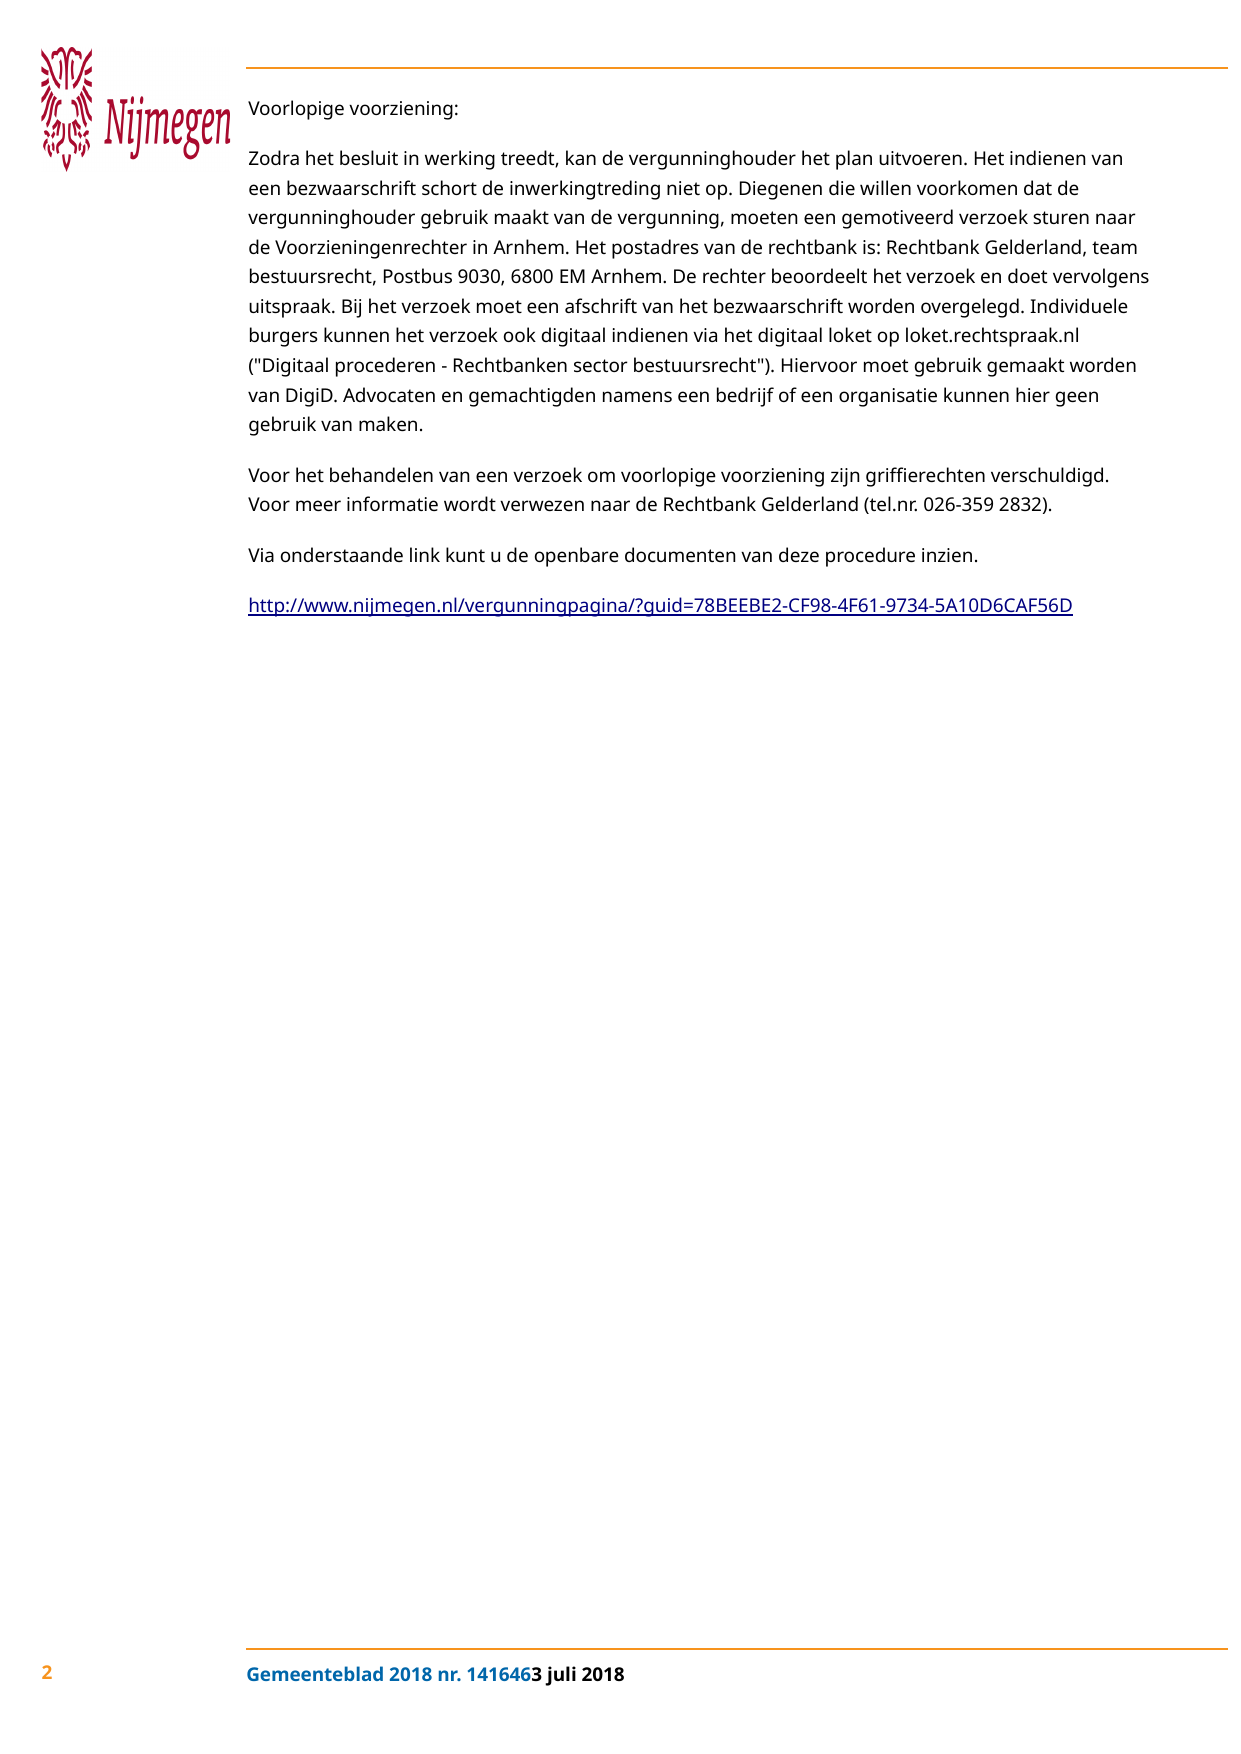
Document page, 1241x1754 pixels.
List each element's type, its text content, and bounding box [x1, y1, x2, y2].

text Zodra het besluit in werking treedt, kan de vergunninghouder het plan uitvoeren. Het indienen van een bezwaarschrift schort de inwerkingtreding niet op. Diegenen die willen voorkomen dat de vergunninghouder gebruik maakt van de vergunning, moeten een gemotiveerd verzoek sturen naar de Voorzieningenrechter in Arnhem. Het postadres van de rechtbank is: Rechtbank Gelderland, team bestuursrecht, Postbus 9030, 6800 EM Arnhem. De rechter beoordeelt het verzoek en doet vervolgens uitspraak. Bij het verzoek moet een afschrift van het bezwaarschrift worden overgelegd. Individuele burgers kunnen het verzoek ook digitaal indienen via het digitaal loket op loket.rechtspraak.nl ("Digitaal procederen - Rechtbanken sector bestuursrecht"). Hiervoor moet gebruik gemaakt worden van DigiD. Advocaten en gemachtigden namens een bedrijf of een organisatie kunnen hier geen gebruik van maken. [248, 145, 1152, 437]
picture [41, 47, 231, 172]
text Voorlopige voorziening: [248, 95, 1152, 121]
text Voor het behandelen van een verzoek om voorlopige voorziening zijn griffierechten verschuldigd. Voor meer informatie wordt verwezen naar de Rechtbank Gelderland (tel.nr. 026-359 2832). [248, 462, 1152, 517]
text Via onderstaande link kunt u de openbare documenten van deze procedure inzien. [248, 542, 1152, 568]
text http://www.nijmegen.nl/vergunningpagina/?guid=78BEEBE2-CF98-4F61-9734-5A10D6CAF56D [248, 592, 1152, 618]
